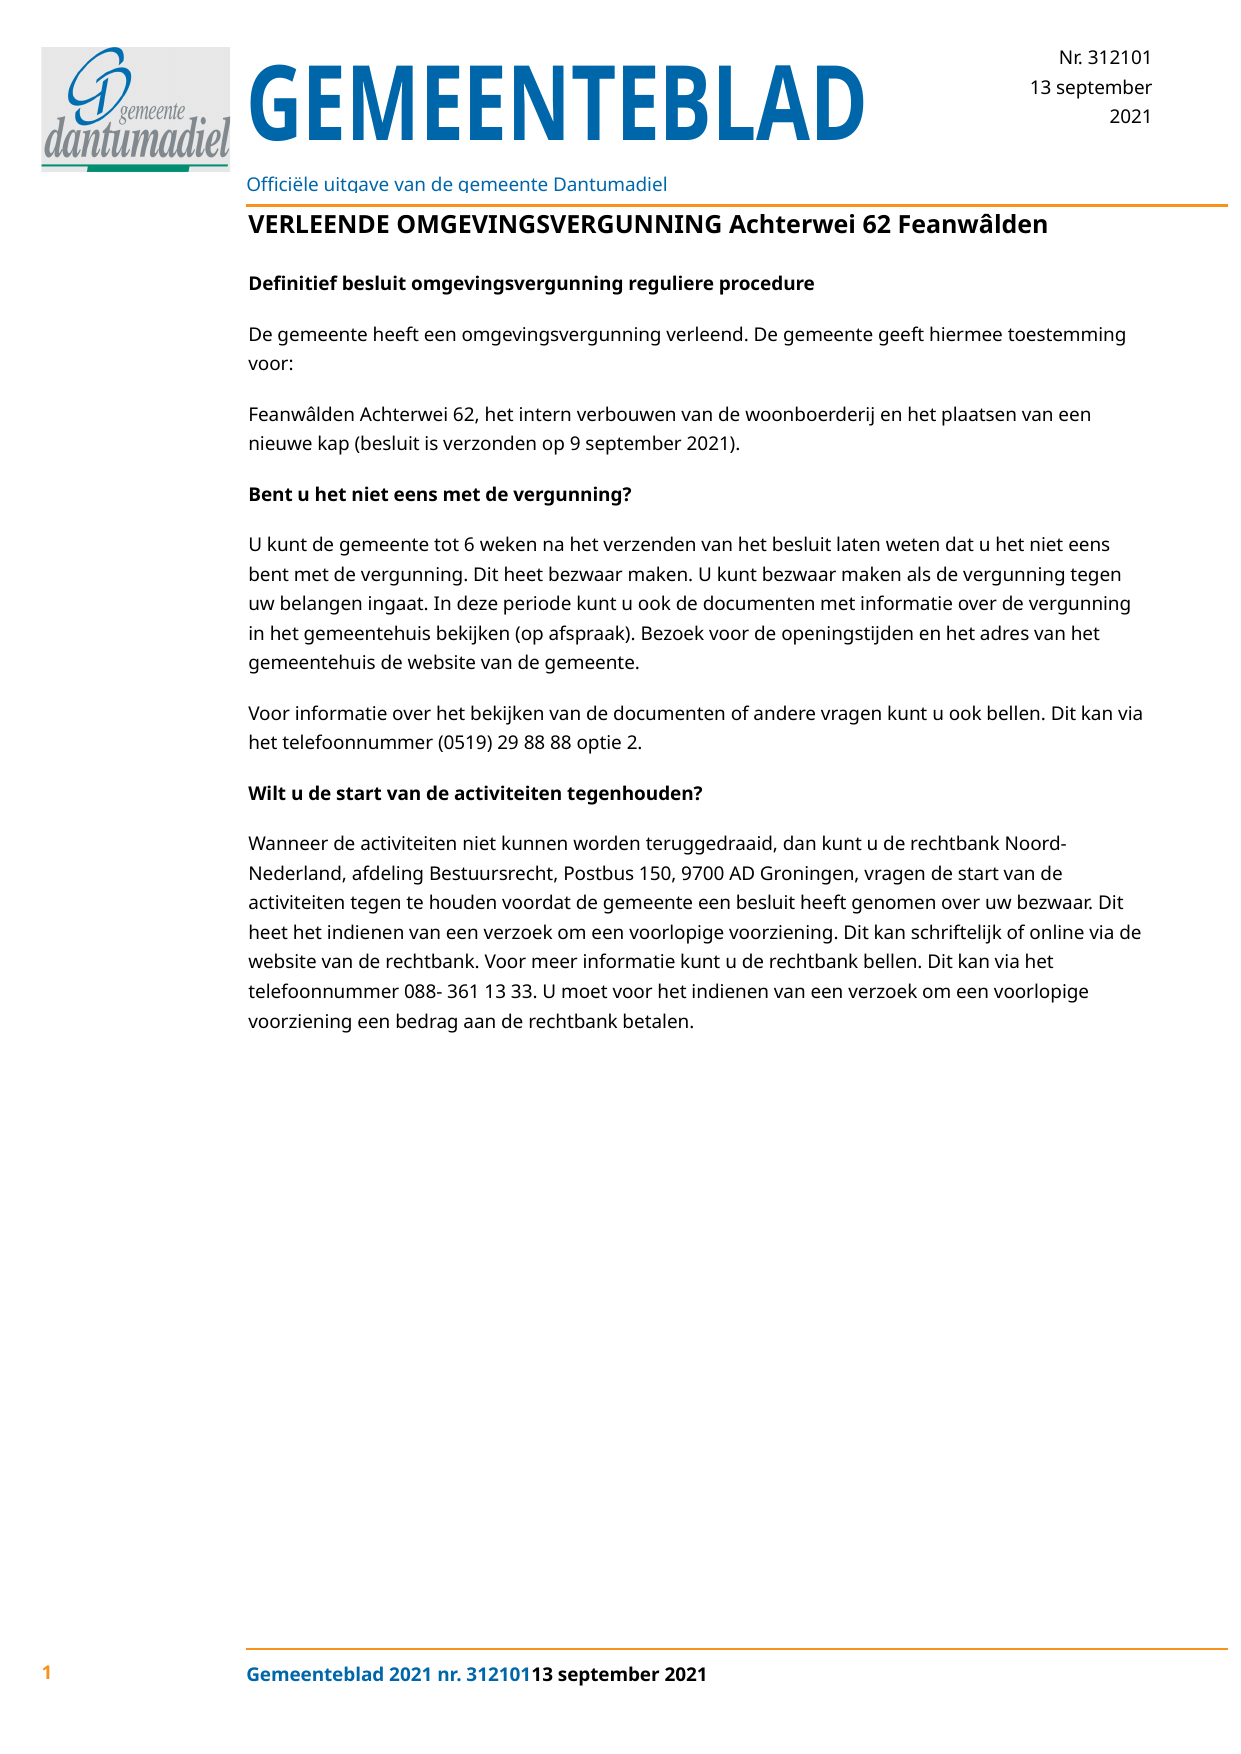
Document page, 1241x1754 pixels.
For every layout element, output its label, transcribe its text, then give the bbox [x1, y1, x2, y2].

picture [41, 47, 231, 172]
text Feanwâlden Achterwei 62, het intern verbouwen van de woonboerderij en het plaatsen van een nieuwe kap (besluit is verzonden op 9 september 2021). [248, 401, 1152, 456]
text VERLEENDE OMGEVINGSVERGUNNING Achterwei 62 Feanwâlden [248, 207, 1152, 241]
text Definitief besluit omgevingsvergunning reguliere procedure [248, 270, 1152, 296]
text U kunt de gemeente tot 6 weken na het verzenden van het besluit laten weten dat u het niet eens bent met de vergunning. Dit heet bezwaar maken. U kunt bezwaar maken als de vergunning tegen uw belangen ingaat. In deze periode kunt u ook de documenten met informatie over de vergunning in het gemeentehuis bekijken (op afspraak). Bezoek voor de openingstijden en het adres van het gemeentehuis de website van de gemeente. [248, 531, 1152, 675]
text Voor informatie over het bekijken van de documenten of andere vragen kunt u ook bellen. Dit kan via het telefoonnummer (0519) 29 88 88 optie 2. [248, 700, 1152, 755]
text Wanneer de activiteiten niet kunnen worden teruggedraaid, dan kunt u de rechtbank Noord-Nederland, afdeling Bestuursrecht, Postbus 150, 9700 AD Groningen, vragen de start van de activiteiten tegen te houden voordat de gemeente een besluit heeft genomen over uw bezwaar. Dit heet het indienen van een verzoek om een voorlopige voorziening. Dit kan schriftelijk of online via de website van de rechtbank. Voor meer informatie kunt u de rechtbank bellen. Dit kan via het telefoonnummer 088- 361 13 33. U moet voor het indienen van een verzoek om een voorlopige voorziening een bedrag aan de rechtbank betalen. [248, 830, 1152, 1033]
text Wilt u de start van de activiteiten tegenhouden? [248, 780, 1152, 806]
text De gemeente heeft een omgevingsvergunning verleend. De gemeente geeft hiermee toestemming voor: [248, 321, 1152, 376]
text Bent u het niet eens met de vergunning? [248, 481, 1152, 506]
